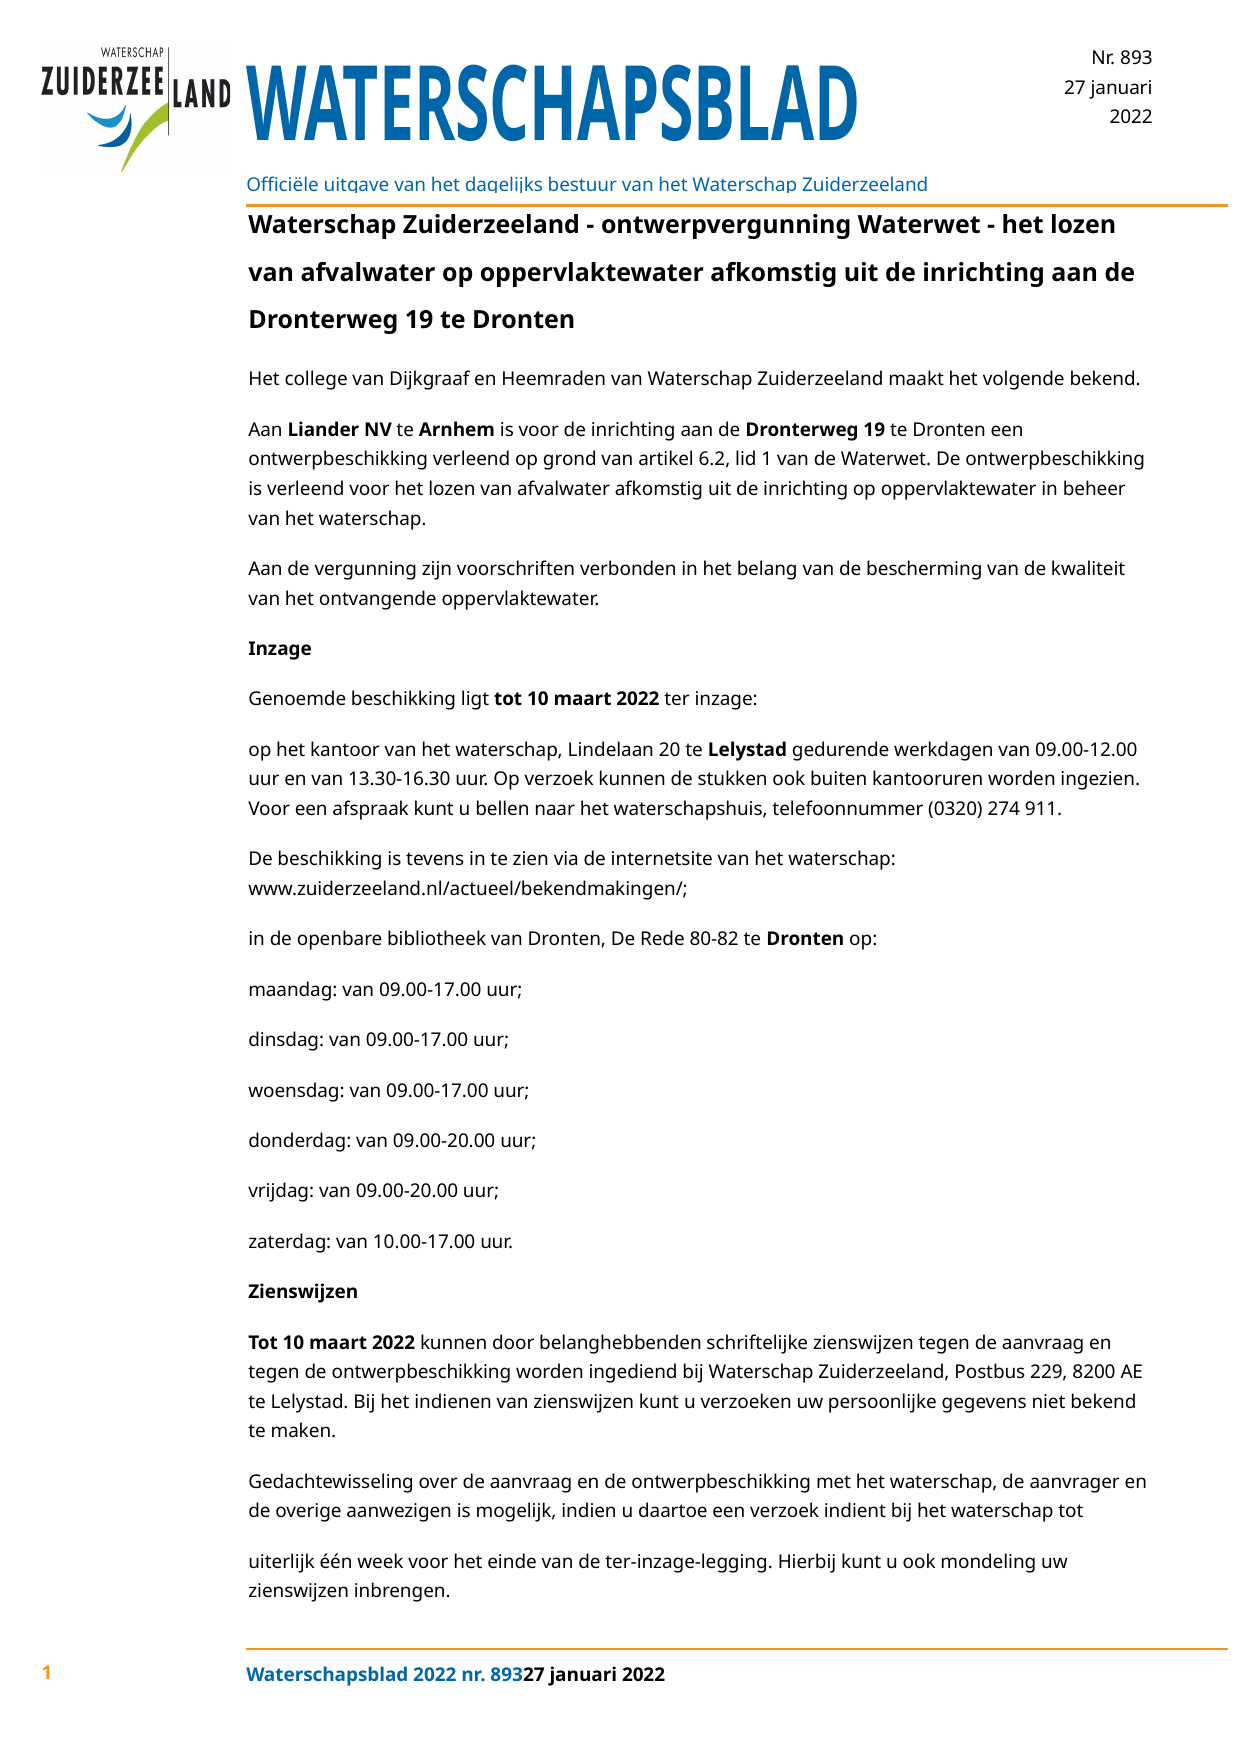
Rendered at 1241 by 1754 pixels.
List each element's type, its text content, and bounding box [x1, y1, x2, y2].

text dinsdag: van 09.00-17.00 uur; [248, 1026, 1152, 1052]
text op het kantoor van het waterschap, Lindelaan 20 te Lelystad gedurende werkdagen van 09.00-12.00 uur en van 13.30-16.30 uur. Op verzoek kunnen de stukken ook buiten kantooruren worden ingezien. Voor een afspraak kunt u bellen naar het water­schapshuis, telefoonnummer (0320) 274 911. [248, 736, 1152, 821]
text De beschikking is tevens in te zien via de internetsite van het waterschap: www.zuiderzeeland.nl/actueel/bekendmakingen/; [248, 846, 1152, 901]
text zaterdag: van 10.00-17.00 uur. [248, 1228, 1152, 1254]
picture [41, 47, 231, 172]
text Gedachtewisseling over de aanvraag en de ontwerpbeschikking met het waterschap, de aanvrager en de overige aanwezigen is mogelijk, indien u daartoe een verzoek indient bij het waterschap tot [248, 1468, 1152, 1523]
text Zienswijzen [248, 1278, 1152, 1304]
text woensdag: van 09.00-17.00 uur; [248, 1077, 1152, 1102]
text Tot 10 maart 2022 kunnen door belanghebbenden schriftelijke zienswijzen tegen de aanvraag en tegen de ontwerpbeschikking worden ingediend bij Waterschap Zuiderzeeland, Postbus 229, 8200 AE te Lelystad. Bij het indienen van zienswijzen kunt u verzoeken uw persoonlijke gegevens niet bekend te maken. [248, 1329, 1152, 1443]
text Aan de vergunning zijn voorschriften verbonden in het belang van de bescherming van de kwaliteit van het ontvangende oppervlaktewater. [248, 555, 1152, 610]
text donderdag: van 09.00-20.00 uur; [248, 1127, 1152, 1153]
text in de openbare bibliotheek van Dronten, De Rede 80-82 te Dronten op: [248, 926, 1152, 951]
text Het college van Dijkgraaf en Heemraden van Waterschap Zuiderzeeland maakt het volgende bekend. [248, 366, 1152, 391]
text uiterlijk één week voor het einde van de ter-inzage-legging. Hierbij kunt u ook mondeling uw zienswijzen inbrengen. [248, 1548, 1152, 1603]
text Aan Liander NV te Arnhem is voor de inrichting aan de Dronterweg 19 te Dronten een ontwerpbeschikking verleend op grond van artikel 6.2, lid 1 van de Waterwet. De ontwerpbeschikking is verleend voor het lozen van afvalwater afkomstig uit de inrichting op oppervlaktewater in beheer van het waterschap. [248, 416, 1152, 530]
text vrijdag: van 09.00-20.00 uur; [248, 1178, 1152, 1203]
text Waterschap Zuiderzeeland - ontwerpvergunning Waterwet - het lozen van afvalwater op oppervlaktewater afkomstig uit de inrichting aan de Dronterweg 19 te Dronten [248, 207, 1152, 336]
text Genoemde beschikking ligt tot 10 maart 2022 ter inzage: [248, 686, 1152, 711]
text Inzage [248, 635, 1152, 661]
text maandag: van 09.00-17.00 uur; [248, 976, 1152, 1002]
